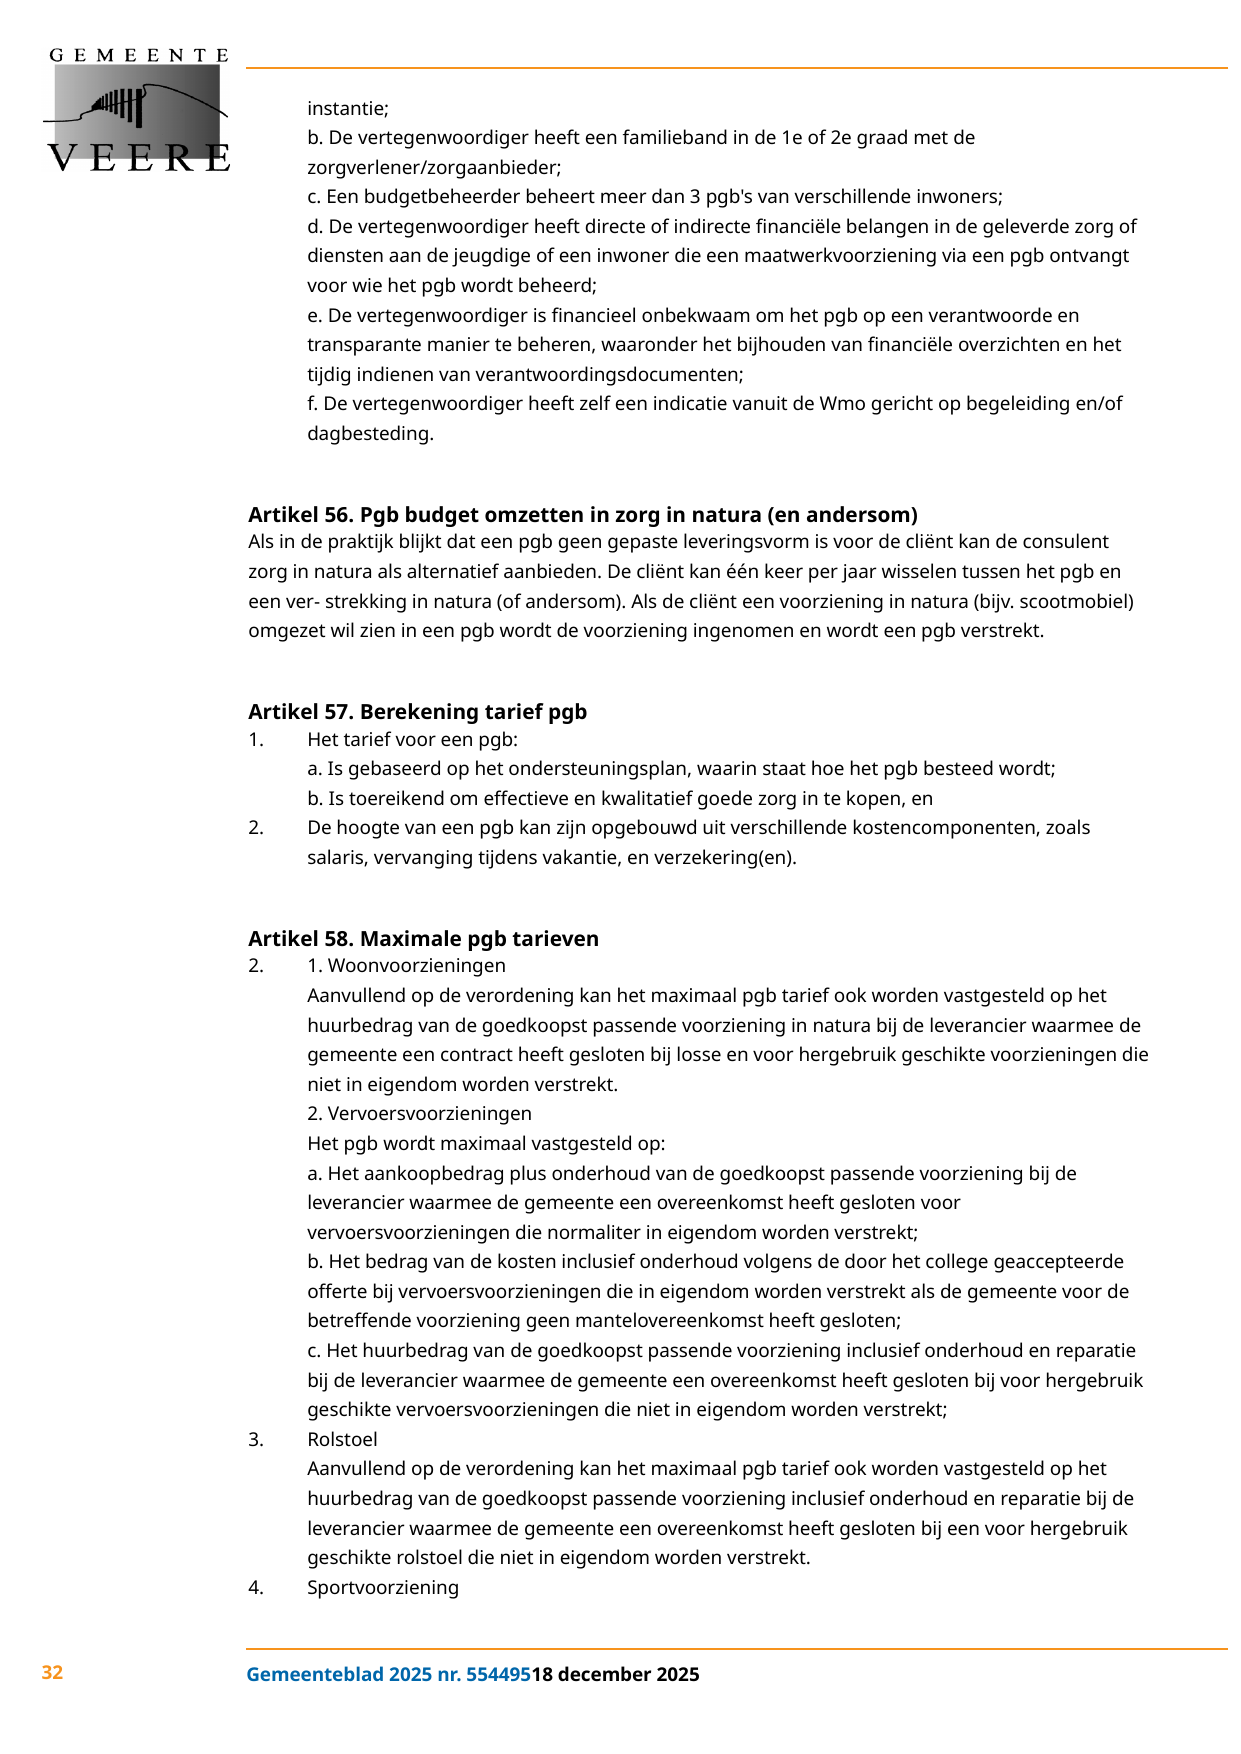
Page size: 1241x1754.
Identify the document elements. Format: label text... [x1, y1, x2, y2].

list b. Het bedrag van de kosten inclusief onderhoud volgens de door het college geaccepteerde offerte bij vervoersvoorzieningen die in eigendom worden verstrekt als de gemeente voor de betreffende voorziening geen mantelovereenkomst heeft gesloten; [248, 1248, 1152, 1333]
text Artikel 58. Maximale pgb tarieven [248, 924, 1152, 953]
list d. De vertegenwoordiger heeft directe of indirecte financiële belangen in de geleverde zorg of diensten aan de jeugdige of een inwoner die een maatwerkvoorziening via een pgb ontvangt voor wie het pgb wordt beheerd; [248, 213, 1152, 298]
list instantie; [248, 95, 1152, 121]
list Sportvoorziening [248, 1574, 1152, 1599]
text Artikel 57. Berekening tarief pgb [248, 697, 1152, 726]
list Aanvullend op de verordening kan het maximaal pgb tarief ook worden vastgesteld op het huurbedrag van de goedkoopst passende voorziening in natura bij de leverancier waarmee de gemeente een contract heeft gesloten bij losse en voor hergebruik geschikte voorzieningen die niet in eigendom worden verstrekt. [248, 982, 1152, 1097]
text Als in de praktijk blijkt dat een pgb geen gepaste leveringsvorm is voor de cliënt kan de consulent zorg in natura als alternatief aanbieden. De cliënt kan één keer per jaar wisselen tussen het pgb en een ver- strekking in natura (of andersom). Als de cliënt een voorziening in natura (bijv. scootmobiel) omgezet wil zien in een pgb wordt de voorziening ingenomen en wordt een pgb verstrekt. [248, 529, 1152, 643]
list Aanvullend op de verordening kan het maximaal pgb tarief ook worden vastgesteld op het huurbedrag van de goedkoopst passende voorziening inclusief onderhoud en reparatie bij de leverancier waarmee de gemeente een overeenkomst heeft gesloten bij een voor hergebruik geschikte rolstoel die niet in eigendom worden verstrekt. [248, 1456, 1152, 1570]
list Rolstoel [248, 1426, 1152, 1452]
list Het pgb wordt maximaal vastgesteld op: [248, 1130, 1152, 1156]
list b. De vertegenwoordiger heeft een familieband in de 1e of 2e graad met de zorgverlener/zorgaanbieder; [248, 124, 1152, 180]
list c. Een budgetbeheerder beheert meer dan 3 pgb's van verschillende inwoners; [248, 183, 1152, 209]
list a. Is gebaseerd op het ondersteuningsplan, waarin staat hoe het pgb besteed wordt; [248, 755, 1152, 781]
text Artikel 56. Pgb budget omzetten in zorg in natura (en andersom) [248, 500, 1152, 529]
list De hoogte van een pgb kan zijn opgebouwd uit verschillende kostencomponenten, zoals salaris, vervanging tijdens vakantie, en verzekering(en). [248, 814, 1152, 870]
list e. De vertegenwoordiger is financieel onbekwaam om het pgb op een verantwoorde en transparante manier te beheren, waaronder het bijhouden van financiële overzichten en het tijdig indienen van verantwoordingsdocumenten; [248, 302, 1152, 387]
list a. Het aankoopbedrag plus onderhoud van de goedkoopst passende voorziening bij de leverancier waarmee de gemeente een overeenkomst heeft gesloten voor vervoersvoorzieningen die normaliter in eigendom worden verstrekt; [248, 1160, 1152, 1244]
list 2. Vervoersvoorzieningen [248, 1101, 1152, 1126]
list c. Het huurbedrag van de goedkoopst passende voorziening inclusief onderhoud en reparatie bij de leverancier waarmee de gemeente een overeenkomst heeft gesloten bij voor hergebruik geschikte vervoersvoorzieningen die niet in eigendom worden verstrekt; [248, 1337, 1152, 1422]
list b. Is toereikend om effectieve en kwalitatief goede zorg in te kopen, en [248, 785, 1152, 811]
list 1. Woonvoorzieningen [248, 953, 1152, 978]
list Het tarief voor een pgb: [248, 726, 1152, 752]
picture [41, 47, 231, 172]
list f. De vertegenwoordiger heeft zelf een indicatie vanuit de Wmo gericht op begeleiding en/of dagbesteding. [248, 391, 1152, 446]
